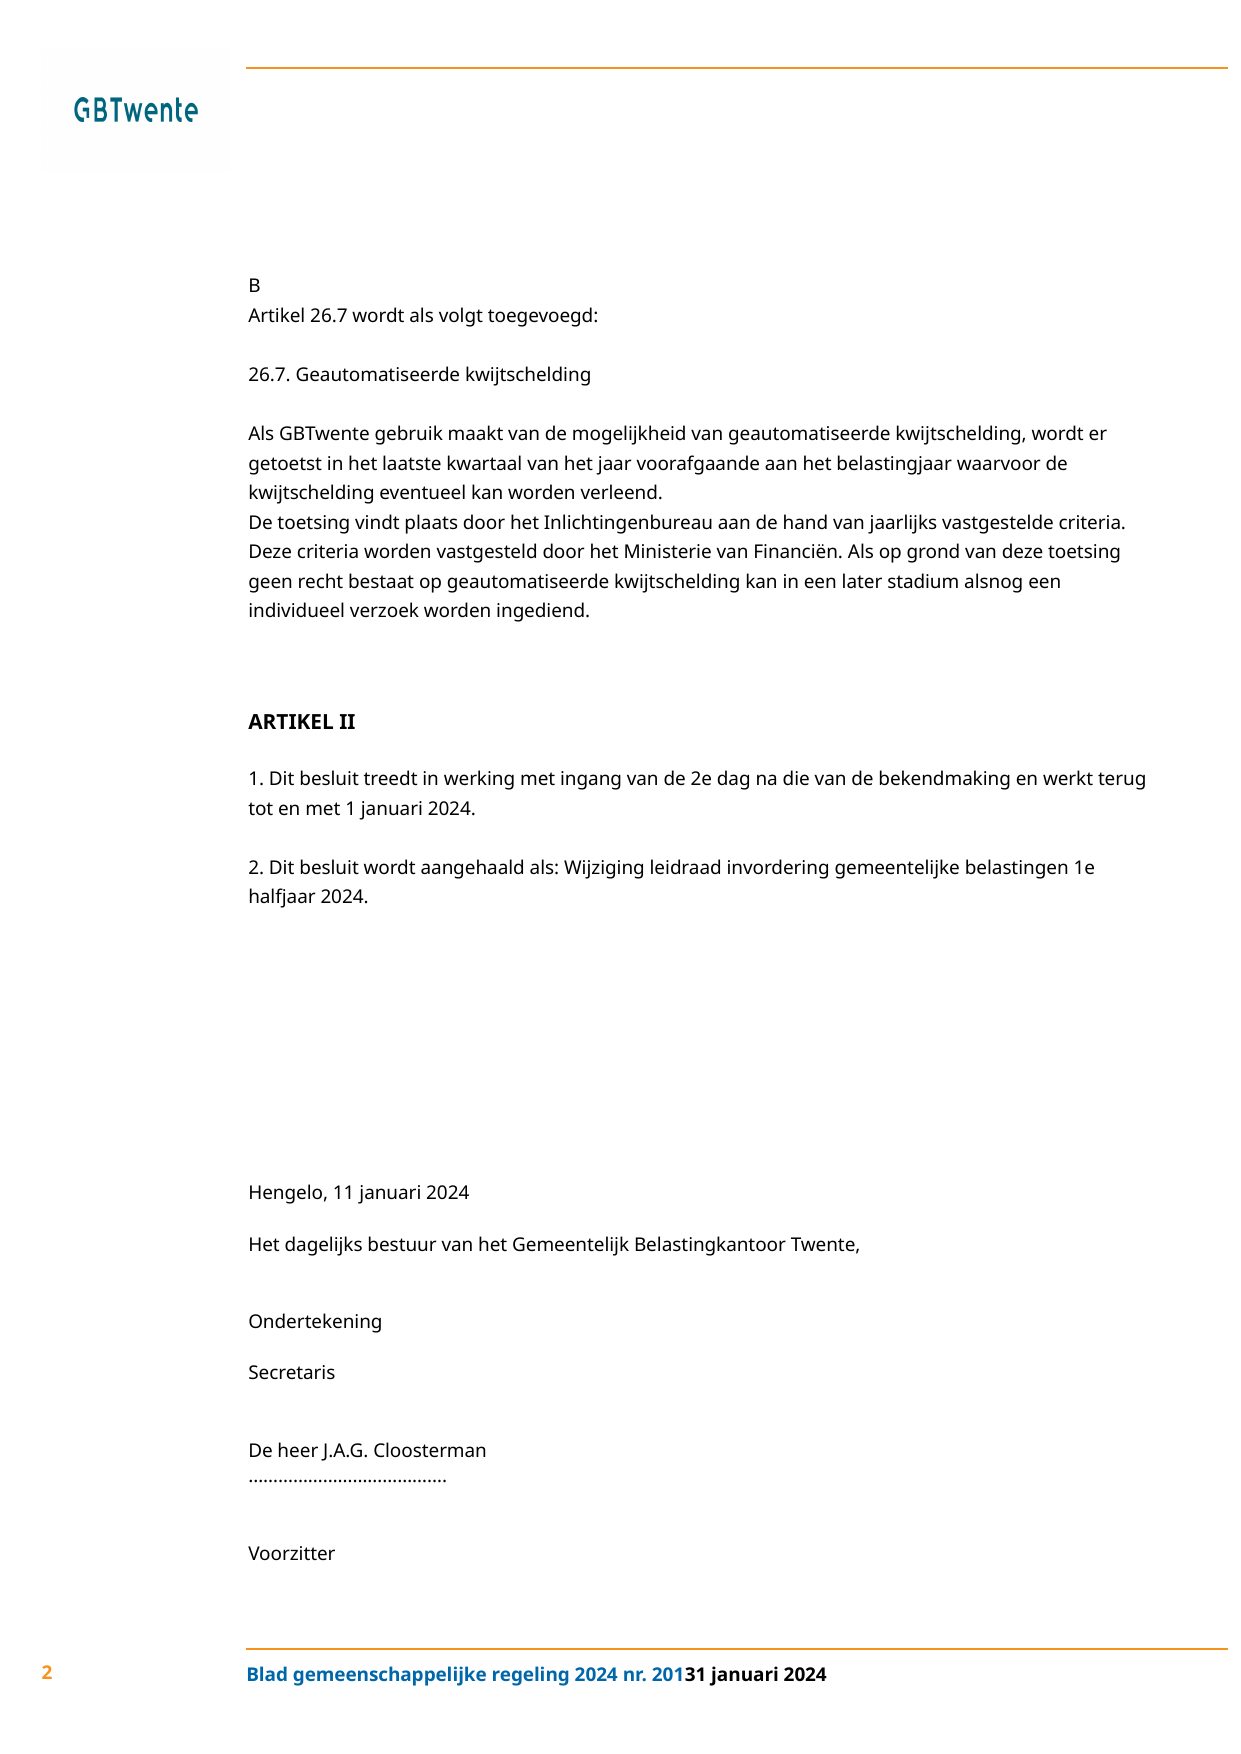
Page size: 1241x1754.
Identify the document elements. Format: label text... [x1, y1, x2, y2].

text ARTIKEL II [248, 707, 1152, 736]
text 26.7. Geautomatiseerde kwijtschelding [248, 361, 1152, 387]
text Ondertekening [248, 1308, 1152, 1334]
text …………………………………. [248, 1462, 1152, 1488]
text 1. Dit besluit treedt in werking met ingang van de 2e dag na die van de bekendmaking en werkt terug tot en met 1 januari 2024. [248, 765, 1152, 821]
text De heer J.A.G. Cloosterman [248, 1437, 1152, 1462]
text Als GBTwente gebruik maakt van de mogelijkheid van geautomatiseerde kwijtschelding, wordt er getoetst in het laatste kwartaal van het jaar voorafgaande aan het belastingjaar waarvoor de kwijtschelding eventueel kan worden verleend. [248, 420, 1152, 505]
picture [41, 47, 231, 172]
text Hengelo, 11 januari 2024 [248, 1179, 1152, 1205]
text Artikel 26.7 wordt als volgt toegevoegd: [248, 302, 1152, 328]
text Secretaris [248, 1359, 1152, 1385]
text B [248, 272, 1152, 298]
text 2. Dit besluit wordt aangehaald als: Wijziging leidraad invordering gemeentelijke belastingen 1e halfjaar 2024. [248, 854, 1152, 909]
text Het dagelijks bestuur van het Gemeentelijk Belastingkantoor Twente, [248, 1231, 1152, 1257]
text De toetsing vindt plaats door het Inlichtingenbureau aan de hand van jaarlijks vastgestelde criteria. Deze criteria worden vastgesteld door het Ministerie van Financiën. Als op grond van deze toetsing geen recht bestaat op geautomatiseerde kwijtschelding kan in een later stadium alsnog een individueel verzoek worden ingediend. [248, 509, 1152, 623]
text Voorzitter [248, 1540, 1152, 1565]
